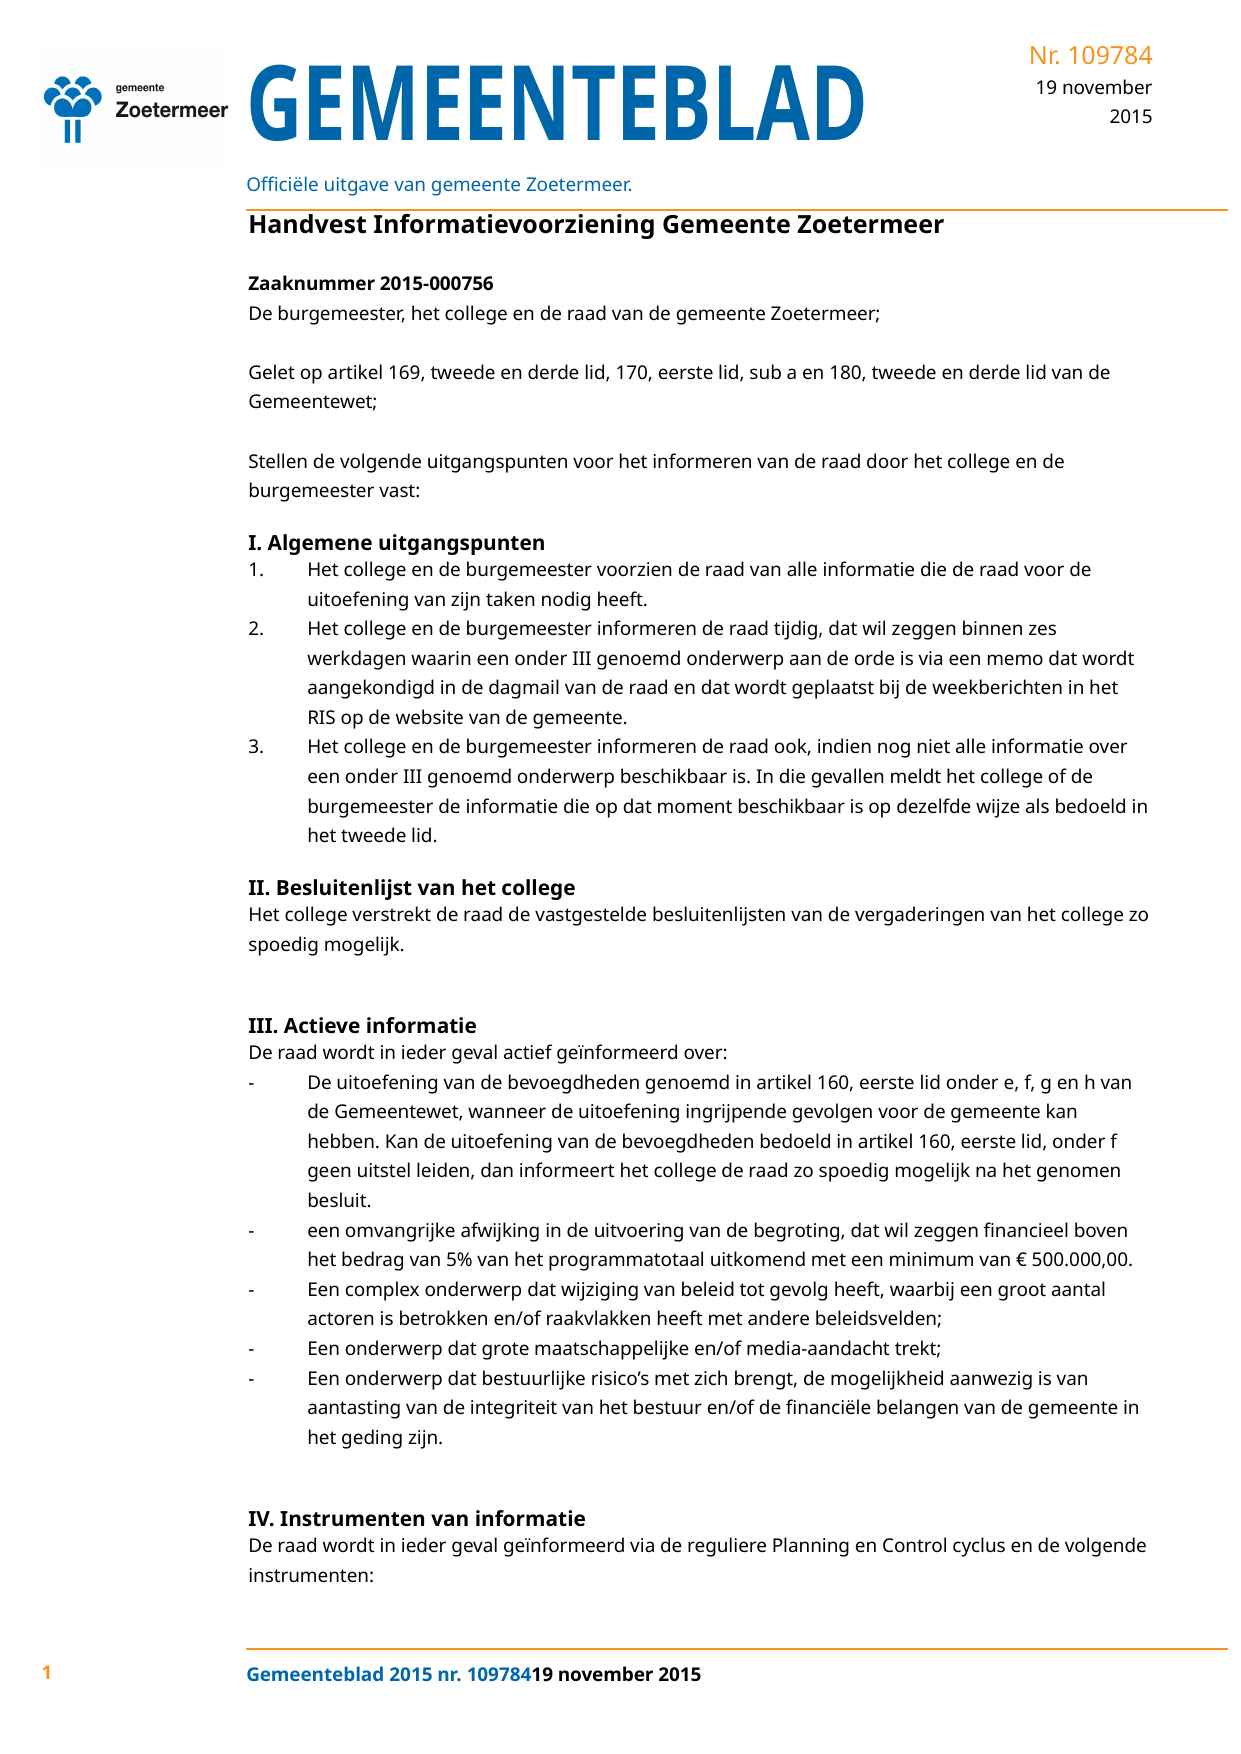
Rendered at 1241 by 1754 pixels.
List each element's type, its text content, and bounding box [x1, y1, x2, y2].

text I. Algemene uitgangspunten [248, 528, 1152, 556]
text Handvest Informatievoorziening Gemeente Zoetermeer [248, 211, 1152, 241]
text Het college verstrekt de raad de vastgestelde besluitenlijsten van de vergaderingen van het college zo spoedig mogelijk. [248, 901, 1152, 957]
text III. Actieve informatie [248, 1011, 1152, 1039]
text De burgemeester, het college en de raad van de gemeente Zoetermeer; [248, 300, 1152, 326]
list Het college en de burgemeester informeren de raad tijdig, dat wil zeggen binnen zes werkdagen waarin een onder III genoemd onderwerp aan de orde is via een memo dat wordt aangekondigd in de dagmail van de raad en dat wordt geplaatst bij de weekberichten in het RIS op de website van de gemeente. [248, 615, 1152, 730]
text Stellen de volgende uitgangspunten voor het informeren van de raad door het college en de burgemeester vast: [248, 448, 1152, 503]
text Zaaknummer 2015-000756 [248, 270, 1152, 296]
list Het college en de burgemeester informeren de raad ook, indien nog niet alle informatie over een onder III genoemd onderwerp beschikbaar is. In die gevallen meldt het college of de burgemeester de informatie die op dat moment beschikbaar is op dezelfde wijze als bedoeld in het tweede lid. [248, 734, 1152, 848]
list Een onderwerp dat bestuurlijke risico’s met zich brengt, de mogelijkheid aanwezig is van aantasting van de integriteit van het bestuur en/of de financiële belangen van de gemeente in het geding zijn. [248, 1365, 1152, 1450]
text IV. Instrumenten van informatie [248, 1504, 1152, 1532]
list Een onderwerp dat grote maatschappelijke en/of media-aandacht trekt; [248, 1335, 1152, 1361]
text II. Besluitenlijst van het college [248, 873, 1152, 901]
list Een complex onderwerp dat wijziging van beleid tot gevolg heeft, waarbij een groot aantal actoren is betrokken en/of raakvlakken heeft met andere beleidsvelden; [248, 1276, 1152, 1331]
list een omvangrijke afwijking in de uitvoering van de begroting, dat wil zeggen financieel boven het bedrag van 5% van het programmatotaal uitkomend met een minimum van € 500.000,00. [248, 1217, 1152, 1272]
list De uitoefening van de bevoegdheden genoemd in artikel 160, eerste lid onder e, f, g en h van de Gemeentewet, wanneer de uitoefening ingrijpende gevolgen voor de gemeente kan hebben. Kan de uitoefening van de bevoegdheden bedoeld in artikel 160, eerste lid, onder f geen uitstel leiden, dan informeert het college de raad zo spoedig mogelijk na het genomen besluit. [248, 1069, 1152, 1213]
text De raad wordt in ieder geval geïnformeerd via de reguliere Planning en Control cyclus en de volgende instrumenten: [248, 1532, 1152, 1588]
list Het college en de burgemeester voorzien de raad van alle informatie die de raad voor de uitoefening van zijn taken nodig heeft. [248, 556, 1152, 612]
text De raad wordt in ieder geval actief geïnformeerd over: [248, 1039, 1152, 1065]
picture [41, 47, 231, 172]
text Gelet op artikel 169, tweede en derde lid, 170, eerste lid, sub a en 180, tweede en derde lid van de Gemeentewet; [248, 359, 1152, 414]
